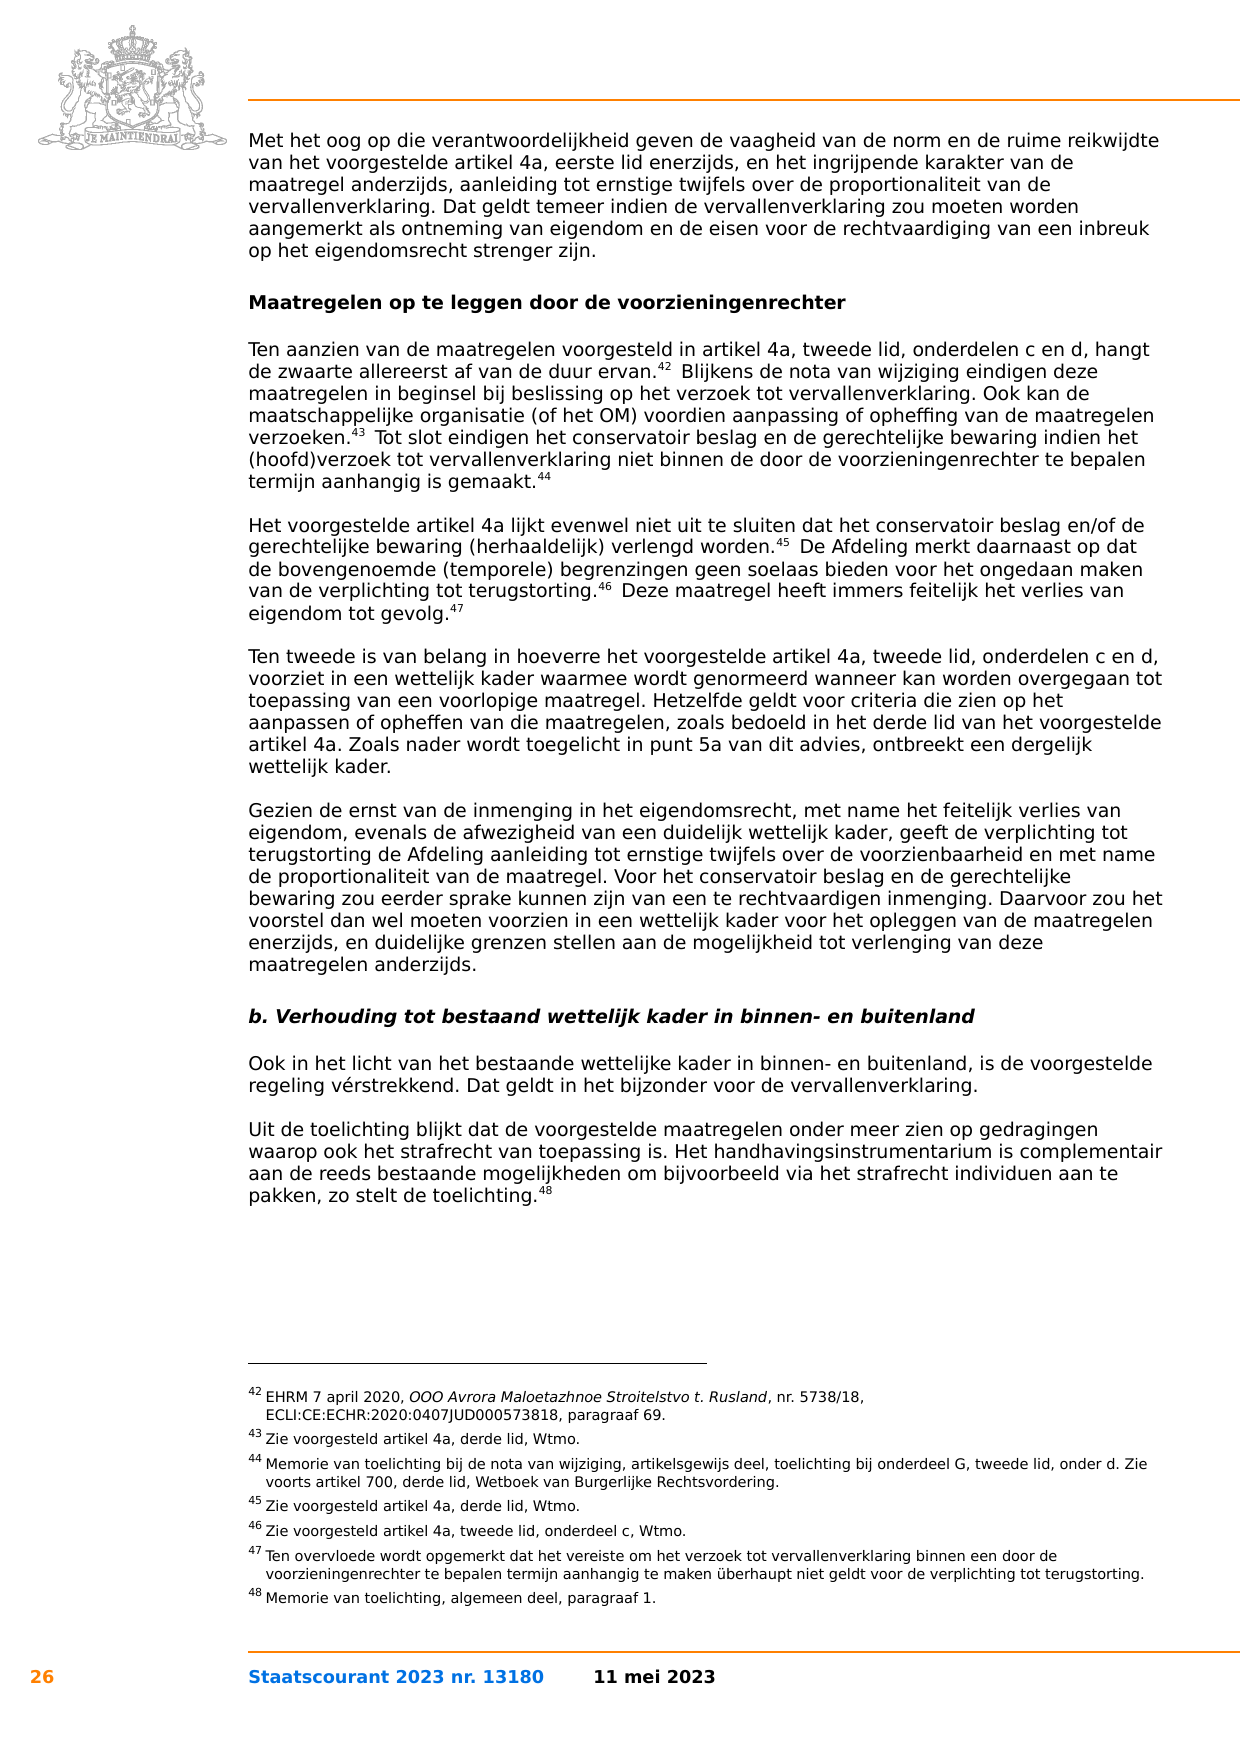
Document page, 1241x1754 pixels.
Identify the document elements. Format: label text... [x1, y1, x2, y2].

text Ten tweede is van belang in hoeverre het voorgestelde artikel 4a, tweede lid, onderdelen c en d, voorziet in een wettelijk kader waarmee wordt genormeerd wanneer kan worden overgegaan tot toepassing van een voorlopige maatregel. Hetzelfde geldt voor criteria die zien op het aanpassen of opheffen van die maatregelen, zoals bedoeld in het derde lid van het voorgestelde artikel 4a. Zoals nader wordt toegelicht in punt 5a van dit advies, ontbreekt een dergelijk wettelijk kader. [248, 646, 1163, 778]
subtitle b. Verhouding tot bestaand wettelijk kader in binnen- en buitenland [248, 1006, 1163, 1028]
text Met het oog op die verantwoordelijkheid geven de vaagheid van de norm en de ruime reikwijdte van het voorgestelde artikel 4a, eerste lid enerzijds, en het ingrijpende karakter van de maatregel anderzijds, aanleiding tot ernstige twijfels over de proportionaliteit van de vervallenverklaring. Dat geldt temeer indien de vervallenverklaring zou moeten worden aangemerkt als ontneming van eigendom en de eisen voor de rechtvaardiging van een inbreuk op het eigendomsrecht strenger zijn. [248, 130, 1163, 262]
text Ten overvloede wordt opgemerkt dat het vereiste om het verzoek tot vervallenverklaring binnen een door de voorzieningenrechter te bepalen termijn aanhangig te maken überhaupt niet geldt voor de verplichting tot terugstorting. [248, 1544, 1163, 1583]
text Het voorgestelde artikel 4a lijkt evenwel niet uit te sluiten dat het conservatoir beslag en/of de gerechtelijke bewaring (herhaaldelijk) verlengd worden. De Afdeling merkt daarnaast op dat de bovengenoemde (temporele) begrenzingen geen soelaas bieden voor het ongedaan maken van de verplichting tot terugstorting. Deze maatregel heeft immers feitelijk het verlies van eigendom tot gevolg. [248, 514, 1163, 624]
text Zie voorgesteld artikel 4a, tweede lid, onderdeel c, Wtmo. [248, 1519, 1163, 1541]
text Gezien de ernst van de inmenging in het eigendomsrecht, met name het feitelijk verlies van eigendom, evenals de afwezigheid van een duidelijk wettelijk kader, geeft de verplichting tot terugstorting de Afdeling aanleiding tot ernstige twijfels over de voorzienbaarheid en met name de proportionaliteit van de maatregel. Voor het conservatoir beslag en de gerechtelijke bewaring zou eerder sprake kunnen zijn van een te rechtvaardigen inmenging. Daarvoor zou het voorstel dan wel moeten voorzien in een wettelijk kader voor het opleggen van de maatregelen enerzijds, en duidelijke grenzen stellen aan de mogelijkheid tot verlenging van deze maatregelen anderzijds. [248, 800, 1163, 976]
text Zie voorgesteld artikel 4a, derde lid, Wtmo. [248, 1427, 1163, 1449]
text EHRM 7 april 2020, OOO Avrora Maloetazhnoe Stroitelstvo t. Rusland, nr. 5738/18, ECLI:CE:ECHR:2020:0407JUD000573818, paragraaf 69. [248, 1385, 1163, 1424]
text Ten aanzien van de maatregelen voorgesteld in artikel 4a, tweede lid, onderdelen c en d, hangt de zwaarte allereerst af van de duur ervan. Blijkens de nota van wijziging eindigen deze maatregelen in beginsel bij beslissing op het verzoek tot vervallenverklaring. Ook kan de maatschappelijke organisatie (of het OM) voordien aanpassing of opheffing van de maatregelen verzoeken. Tot slot eindigen het conservatoir beslag en de gerechtelijke bewaring indien het (hoofd)verzoek tot vervallenverklaring niet binnen de door de voorzieningenrechter te bepalen termijn aanhangig is gemaakt. [248, 339, 1163, 493]
text Uit de toelichting blijkt dat de voorgestelde maatregelen onder meer zien op gedragingen waarop ook het strafrecht van toepassing is. Het handhavingsinstrumentarium is complementair aan de reeds bestaande mogelijkheden om bijvoorbeeld via het strafrecht individuen aan te pakken, zo stelt de toelichting. [248, 1119, 1163, 1207]
subtitle Maatregelen op te leggen door de voorzieningenrechter [248, 292, 1163, 314]
text Zie voorgesteld artikel 4a, derde lid, Wtmo. [248, 1494, 1163, 1516]
text Ook in het licht van het bestaande wettelijke kader in binnen- en buitenland, is de voorgestelde regeling vérstrekkend. Dat geldt in het bijzonder voor de vervallenverklaring. [248, 1053, 1163, 1097]
text Memorie van toelichting bij de nota van wijziging, artikelsgewijs deel, toelichting bij onderdeel G, tweede lid, onder d. Zie voorts artikel 700, derde lid, Wetboek van Burgerlijke Rechtsvordering. [248, 1452, 1163, 1491]
text Memorie van toelichting, algemeen deel, paragraaf 1. [248, 1586, 1163, 1608]
picture [38, 25, 227, 150]
